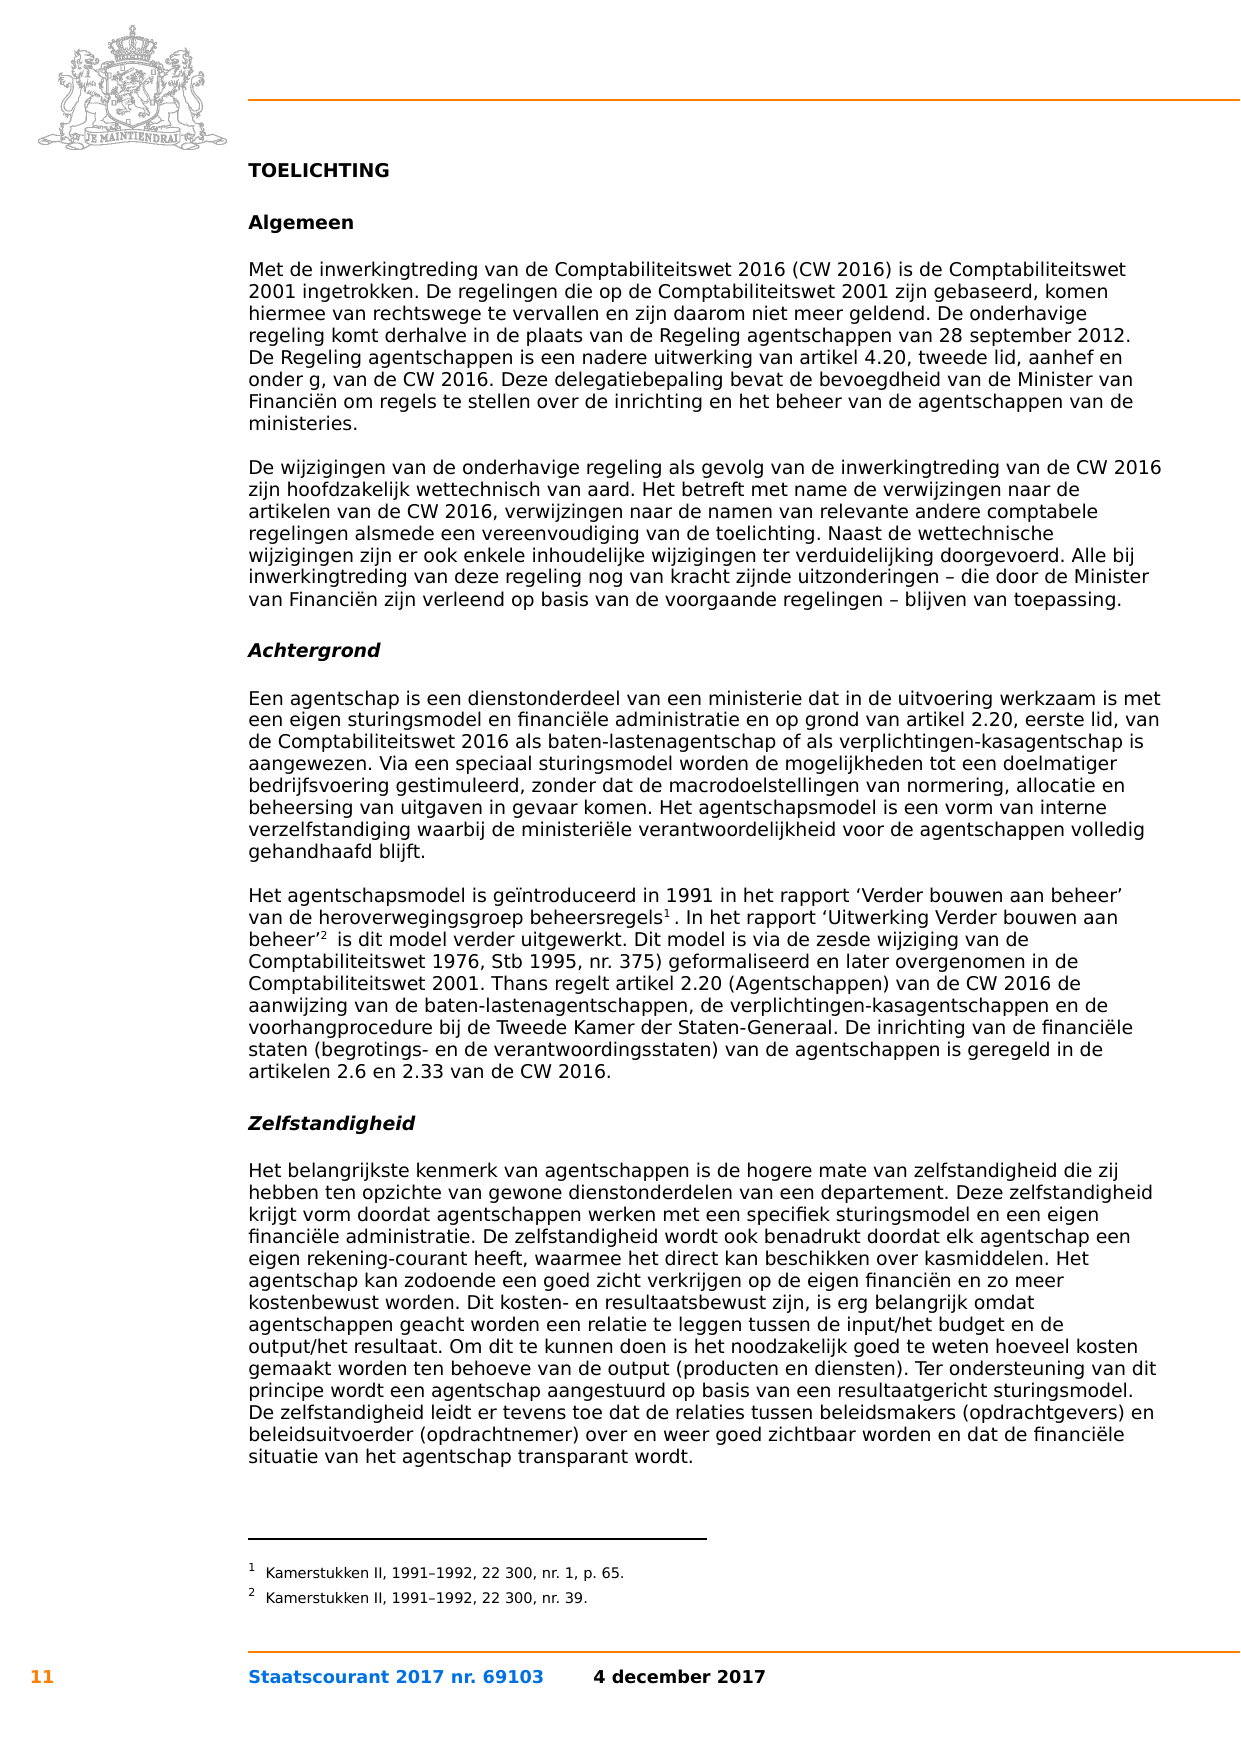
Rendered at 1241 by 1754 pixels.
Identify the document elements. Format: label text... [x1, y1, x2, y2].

text Het belangrijkste kenmerk van agentschappen is de hogere mate van zelfstandigheid die zij hebben ten opzichte van gewone dienstonderdelen van een departement. Deze zelfstandigheid krijgt vorm doordat agentschappen werken met een specifiek sturingsmodel en een eigen financiële administratie. De zelfstandigheid wordt ook benadrukt doordat elk agentschap een eigen rekening-courant heeft, waarmee het direct kan beschikken over kasmiddelen. Het agentschap kan zodoende een goed zicht verkrijgen op de eigen financiën en zo meer kostenbewust worden. Dit kosten- en resultaatsbewust zijn, is erg belangrijk omdat agentschappen geacht worden een relatie te leggen tussen de input/het budget en de output/het resultaat. Om dit te kunnen doen is het noodzakelijk goed te weten hoeveel kosten gemaakt worden ten behoeve van de output (producten en diensten). Ter ondersteuning van dit principe wordt een agentschap aangestuurd op basis van een resultaatgericht sturingsmodel. De zelfstandigheid leidt er tevens toe dat de relaties tussen beleidsmakers (opdrachtgevers) en beleidsuitvoerder (opdrachtnemer) over en weer goed zichtbaar worden en dat de financiële situatie van het agentschap transparant wordt. [248, 1160, 1163, 1468]
subtitle TOELICHTING [248, 160, 1163, 182]
text Een agentschap is een dienstonderdeel van een ministerie dat in de uitvoering werkzaam is met een eigen sturingsmodel en financiële administratie en op grond van artikel 2.20, eerste lid, van de Comptabiliteitswet 2016 als baten-lastenagentschap of als verplichtingen-kasagentschap is aangewezen. Via een speciaal sturingsmodel worden de mogelijkheden tot een doelmatiger bedrijfsvoering gestimuleerd, zonder dat de macrodoelstellingen van normering, allocatie en beheersing van uitgaven in gevaar komen. Het agentschapsmodel is een vorm van interne verzelfstandiging waarbij de ministeriële verantwoordelijkheid voor de agentschappen volledig gehandhaafd blijft. [248, 687, 1163, 863]
picture [38, 25, 227, 150]
subtitle Zelfstandigheid [248, 1113, 1163, 1135]
text Kamerstukken II, 1991–1992, 22 300, nr. 39. [248, 1586, 1163, 1608]
text De Regeling agentschappen is een nadere uitwerking van artikel 4.20, tweede lid, aanhef en onder g, van de CW 2016. Deze delegatiebepaling bevat de bevoegdheid van de Minister van Financiën om regels te stellen over de inrichting en het beheer van de agentschappen van de ministeries. [248, 347, 1163, 435]
text Met de inwerkingtreding van de Comptabiliteitswet 2016 (CW 2016) is de Comptabiliteitswet 2001 ingetrokken. De regelingen die op de Comptabiliteitswet 2001 zijn gebaseerd, komen hiermee van rechtswege te vervallen en zijn daarom niet meer geldend. De onderhavige regeling komt derhalve in de plaats van de Regeling agentschappen van 28 september 2012. [248, 259, 1163, 347]
subtitle Achtergrond [248, 640, 1163, 662]
text Kamerstukken II, 1991–1992, 22 300, nr. 1, p. 65. [248, 1561, 1163, 1583]
text De wijzigingen van de onderhavige regeling als gevolg van de inwerkingtreding van de CW 2016 zijn hoofdzakelijk wettechnisch van aard. Het betreft met name de verwijzingen naar de artikelen van de CW 2016, verwijzingen naar de namen van relevante andere comptabele regelingen alsmede een vereenvoudiging van de toelichting. Naast de wettechnische wijzigingen zijn er ook enkele inhoudelijke wijzigingen ter verduidelijking doorgevoerd. Alle bij inwerkingtreding van deze regeling nog van kracht zijnde uitzonderingen – die door de Minister van Financiën zijn verleend op basis van de voorgaande regelingen – blijven van toepassing. [248, 457, 1163, 610]
text Het agentschapsmodel is geïntroduceerd in 1991 in het rapport ‘Verder bouwen aan beheer’ van de heroverwegingsgroep beheersregels. In het rapport ‘Uitwerking Verder bouwen aan beheer’ is dit model verder uitgewerkt. Dit model is via de zesde wijziging van de Comptabiliteitswet 1976, Stb 1995, nr. 375) geformaliseerd en later overgenomen in de Comptabiliteitswet 2001. Thans regelt artikel 2.20 (Agentschappen) van de CW 2016 de aanwijzing van de baten-lastenagentschappen, de verplichtingen-kasagentschappen en de voorhangprocedure bij de Tweede Kamer der Staten-Generaal. De inrichting van de financiële staten (begrotings- en de verantwoordingsstaten) van de agentschappen is geregeld in de artikelen 2.6 en 2.33 van de CW 2016. [248, 885, 1163, 1083]
subtitle Algemeen [248, 212, 1163, 234]
